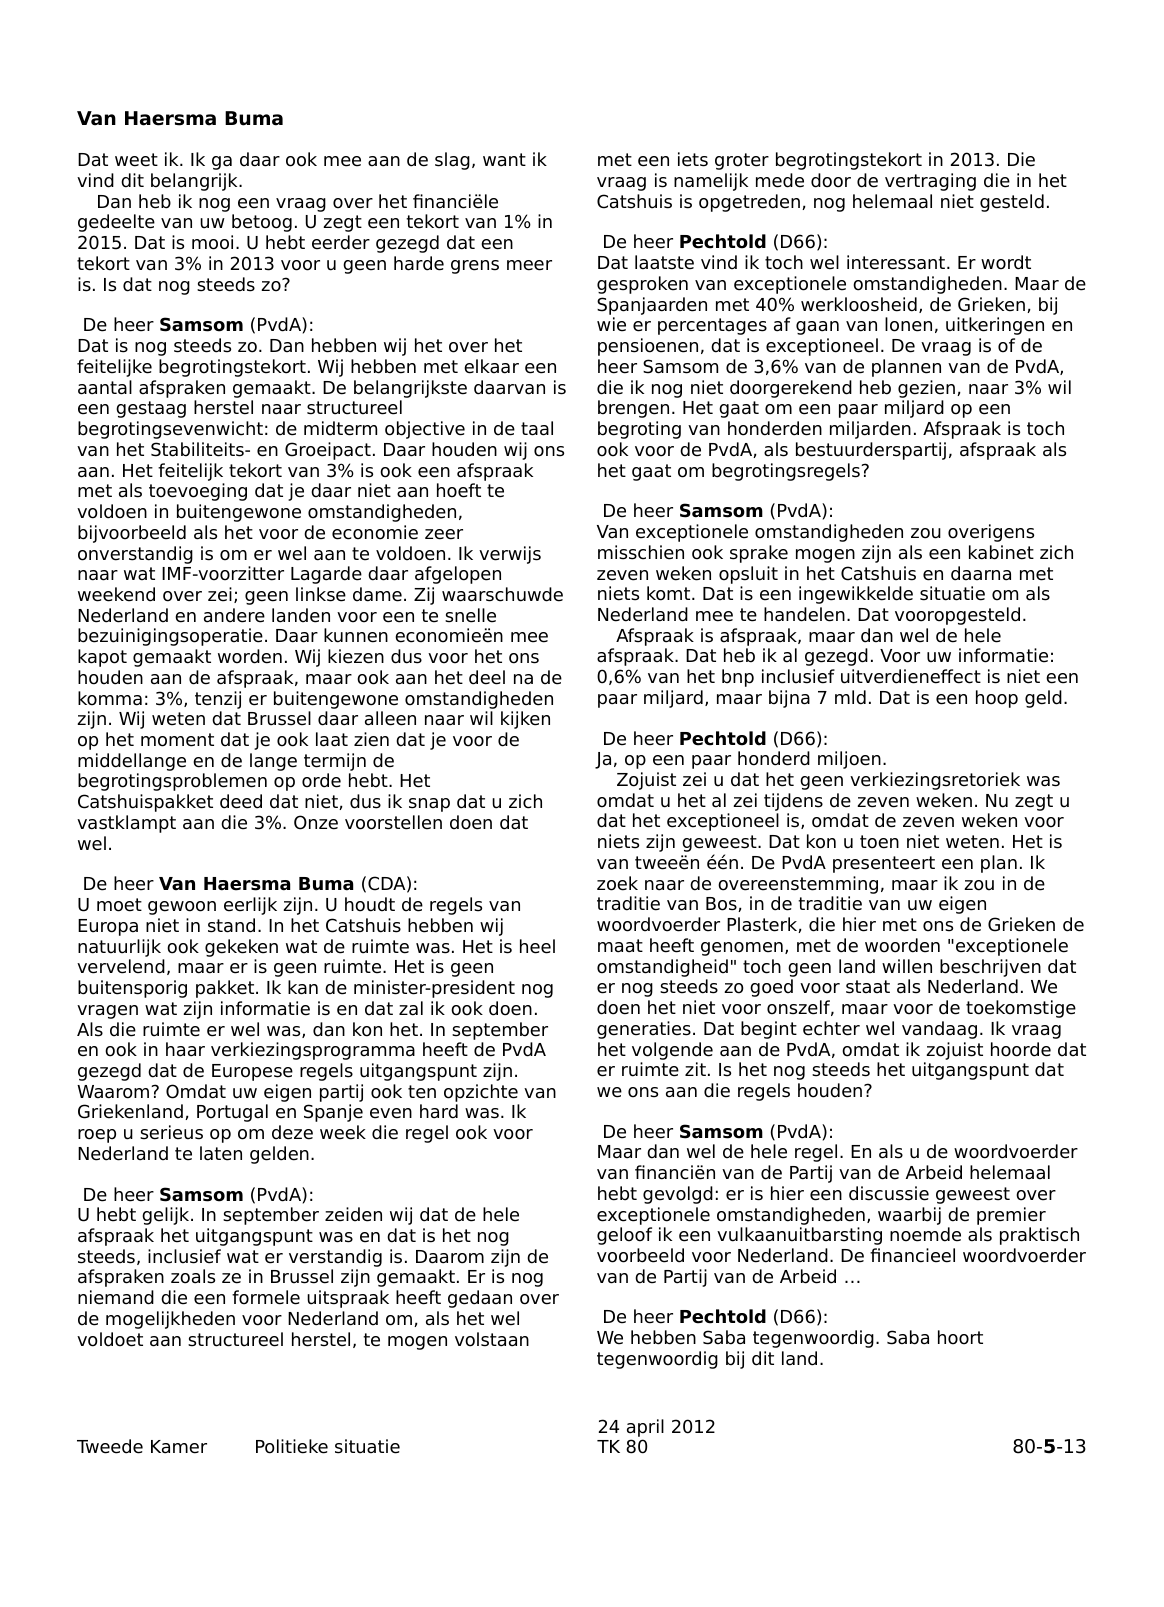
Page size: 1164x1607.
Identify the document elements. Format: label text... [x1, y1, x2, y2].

text Dat laatste vind ik toch wel interessant. Er wordt gesproken van exceptionele omstandigheden. Maar de Spanjaarden met 40% werkloosheid, de Grieken, bij wie er percentages af gaan van lonen, uitkeringen en pensioenen, dat is exceptioneel. De vraag is of de heer Samsom de 3,6% van de plannen van de PvdA, die ik nog niet doorgerekend heb gezien, naar 3% wil brengen. Het gaat om een paar miljard op een begroting van honderden miljarden. Afspraak is toch ook voor de PvdA, als bestuurderspartij, afspraak als het gaat om begrotingsregels? [596, 253, 1087, 481]
text Maar dan wel de hele regel. En als u de woordvoerder van financiën van de Partij van de Arbeid helemaal hebt gevolgd: er is hier een discussie geweest over exceptionele omstandigheden, waarbij de premier geloof ik een vulkaanuitbarsting noemde als praktisch voorbeeld voor Nederland. De financieel woordvoerder van de Partij van de Arbeid … [596, 1142, 1087, 1287]
text U hebt gelijk. In september zeiden wij dat de hele afspraak het uitgangspunt was en dat is het nog steeds, inclusief wat er verstandig is. Daarom zijn de afspraken zoals ze in Brussel zijn gemaakt. Er is nog niemand die een formele uitspraak heeft gedaan over de mogelijkheden voor Nederland om, als het wel voldoet aan structureel herstel, te mogen volstaan [77, 1205, 567, 1350]
text De heer Pechtold (D66): [596, 1307, 1087, 1328]
text met een iets groter begrotingstekort in 2013. Die vraag is namelijk mede door de vertraging die in het Catshuis is opgetreden, nog helemaal niet gesteld. [596, 150, 1087, 212]
text Dat is nog steeds zo. Dan hebben wij het over het feitelijke begrotingstekort. Wij hebben met elkaar een aantal afspraken gemaakt. De belangrijkste daarvan is een gestaag herstel naar structureel begrotingsevenwicht: de midterm objective in de taal van het Stabiliteits- en Groeipact. Daar houden wij ons aan. Het feitelijk tekort van 3% is ook een afspraak met als toevoeging dat je daar niet aan hoeft te voldoen in buitengewone omstandigheden, bijvoorbeeld als het voor de economie zeer onverstandig is om er wel aan te voldoen. Ik verwijs naar wat IMF-voorzitter Lagarde daar afgelopen weekend over zei; geen linkse dame. Zij waarschuwde Nederland en andere landen voor een te snelle bezuinigingsoperatie. Daar kunnen economieën mee kapot gemaakt worden. Wij kiezen dus voor het ons houden aan de afspraak, maar ook aan het deel na de komma: 3%, tenzij er buitengewone omstandigheden zijn. Wij weten dat Brussel daar alleen naar wil kijken op het moment dat je ook laat zien dat je voor de middellange en de lange termijn de begrotingsproblemen op orde hebt. Het Catshuispakket deed dat niet, dus ik snap dat u zich vastklampt aan die 3%. Onze voorstellen doen dat wel. [77, 336, 567, 854]
text De heer Van Haersma Buma (CDA): [77, 874, 567, 895]
text Ja, op een paar honderd miljoen. [596, 749, 1087, 770]
text De heer Pechtold (D66): [596, 728, 1087, 749]
text De heer Samsom (PvdA): [77, 315, 567, 336]
text De heer Pechtold (D66): [596, 232, 1087, 253]
text Van exceptionele omstandigheden zou overigens misschien ook sprake mogen zijn als een kabinet zich zeven weken opsluit in het Catshuis en daarna met niets komt. Dat is een ingewikkelde situatie om als Nederland mee te handelen. Dat vooropgesteld. [596, 522, 1087, 626]
text Zojuist zei u dat het geen verkiezingsretoriek was omdat u het al zei tijdens de zeven weken. Nu zegt u dat het exceptioneel is, omdat de zeven weken voor niets zijn geweest. Dat kon u toen niet weten. Het is van tweeën één. De PvdA presenteert een plan. Ik zoek naar de overeenstemming, maar ik zou in de traditie van Bos, in de traditie van uw eigen woordvoerder Plasterk, die hier met ons de Grieken de maat heeft genomen, met de woorden "exceptionele omstandigheid" toch geen land willen beschrijven dat er nog steeds zo goed voor staat als Nederland. We doen het niet voor onszelf, maar voor de toekomstige generaties. Dat begint echter wel vandaag. Ik vraag het volgende aan de PvdA, omdat ik zojuist hoorde dat er ruimte zit. Is het nog steeds het uitgangspunt dat we ons aan die regels houden? [596, 770, 1087, 1102]
text Dan heb ik nog een vraag over het financiële gedeelte van uw betoog. U zegt een tekort van 1% in 2015. Dat is mooi. U hebt eerder gezegd dat een tekort van 3% in 2013 voor u geen harde grens meer is. Is dat nog steeds zo? [77, 192, 567, 295]
text De heer Samsom (PvdA): [77, 1184, 567, 1205]
text De heer Samsom (PvdA): [596, 1122, 1087, 1142]
text U moet gewoon eerlijk zijn. U houdt de regels van Europa niet in stand. In het Catshuis hebben wij natuurlijk ook gekeken wat de ruimte was. Het is heel vervelend, maar er is geen ruimte. Het is geen buitensporig pakket. Ik kan de minister-president nog vragen wat zijn informatie is en dat zal ik ook doen. Als die ruimte er wel was, dan kon het. In september en ook in haar verkiezingsprogramma heeft de PvdA gezegd dat de Europese regels uitgangspunt zijn. Waarom? Omdat uw eigen partij ook ten opzichte van Griekenland, Portugal en Spanje even hard was. Ik roep u serieus op om deze week die regel ook voor Nederland te laten gelden. [77, 895, 567, 1164]
text De heer Samsom (PvdA): [596, 501, 1087, 522]
text We hebben Saba tegenwoordig. Saba hoort tegenwoordig bij dit land. [596, 1328, 1087, 1369]
text Dat weet ik. Ik ga daar ook mee aan de slag, want ik vind dit belangrijk. [77, 150, 567, 192]
text Afspraak is afspraak, maar dan wel de hele afspraak. Dat heb ik al gezegd. Voor uw informatie: 0,6% van het bnp inclusief uitverdieneffect is niet een paar miljard, maar bijna 7 mld. Dat is een hoop geld. [596, 626, 1087, 708]
